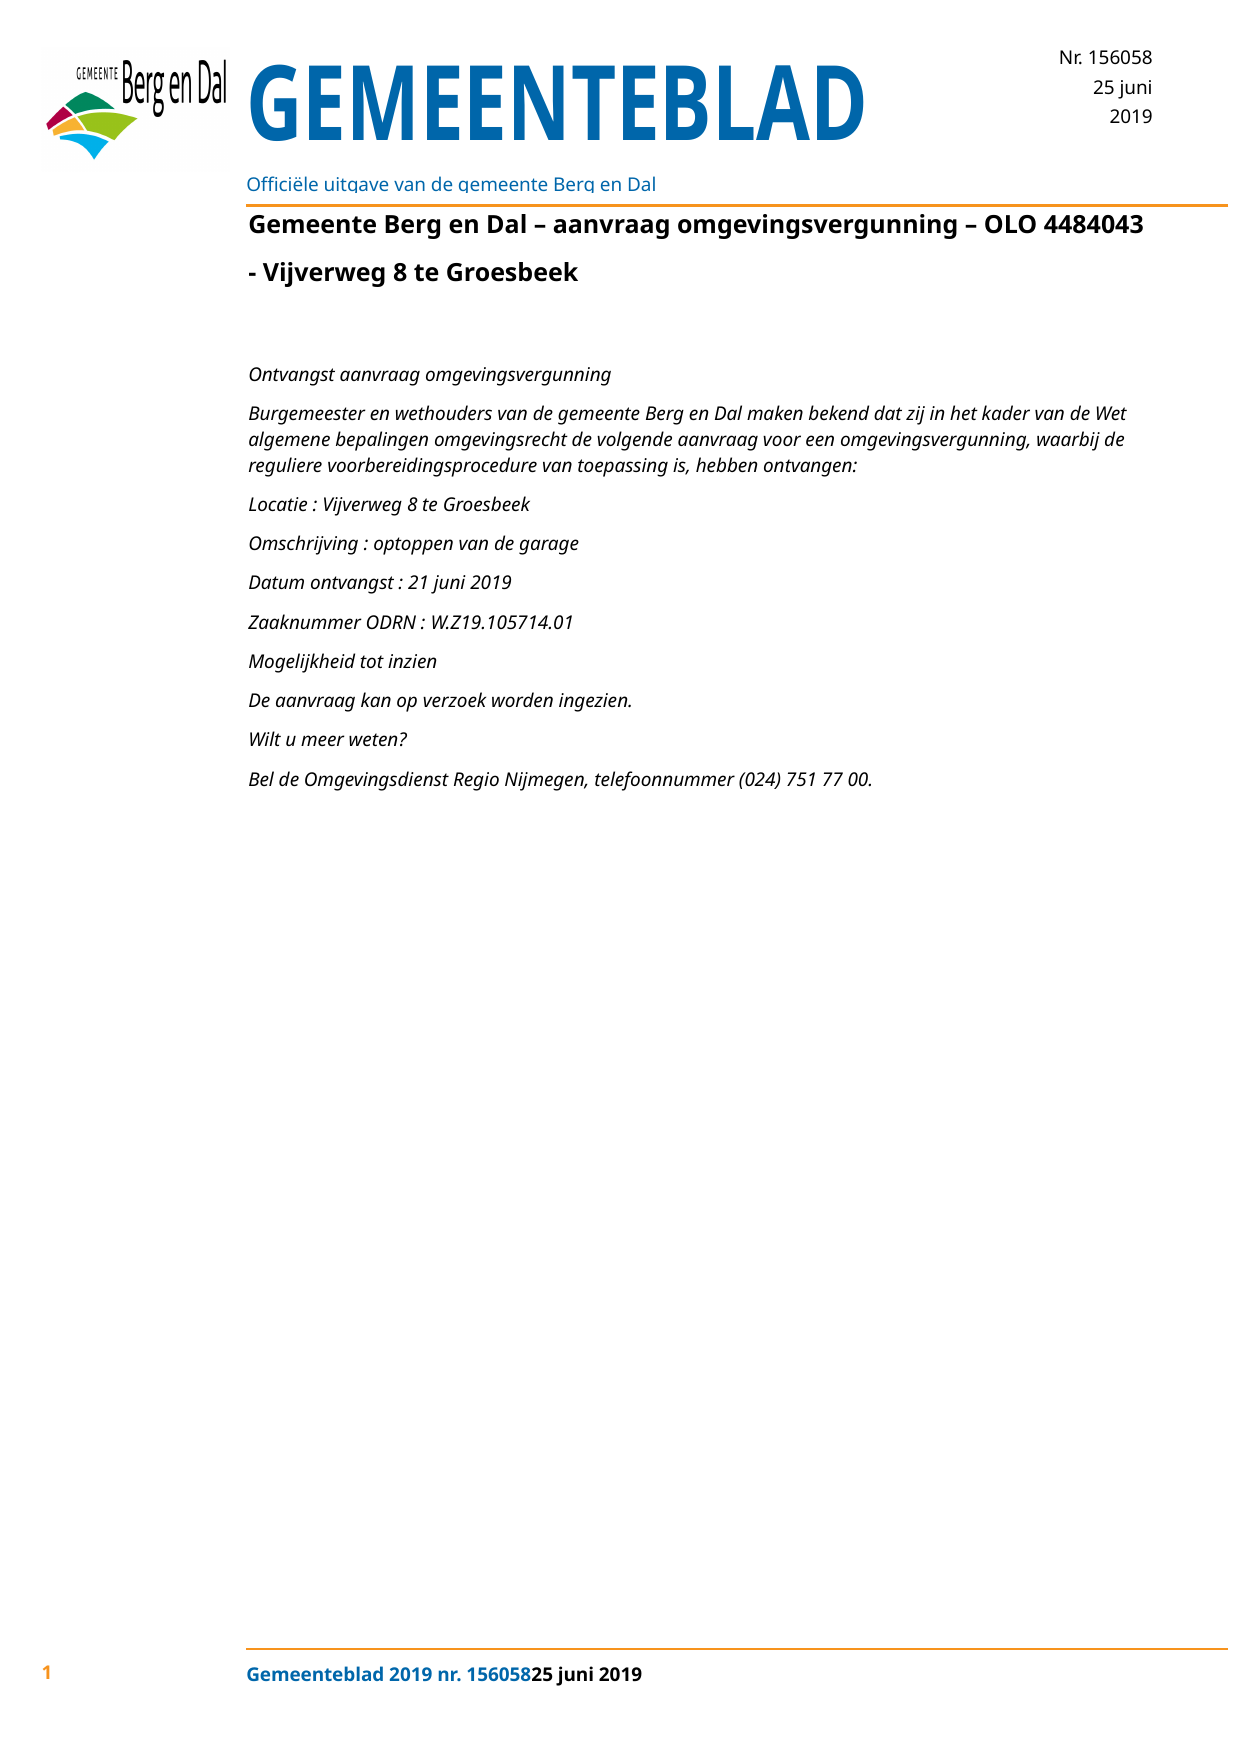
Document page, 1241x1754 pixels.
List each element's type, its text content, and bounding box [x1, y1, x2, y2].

text Ontvangst aanvraag omgevingsvergunning [248, 361, 1152, 387]
text Locatie : Vijverweg 8 te Groesbeek [248, 491, 1152, 517]
text Omschrijving : optoppen van de garage [248, 530, 1152, 556]
text Datum ontvangst : 21 juni 2019 [248, 569, 1152, 595]
text De aanvraag kan op verzoek worden ingezien. [248, 687, 1152, 713]
picture [41, 47, 231, 172]
text Burgemeester en wethouders van de gemeente Berg en Dal maken bekend dat zij in het kader van de Wet algemene bepalingen omgevingsrecht de volgende aanvraag voor een omgevingsvergunning, waarbij de reguliere voorbereidingsprocedure van toepassing is, hebben ontvangen: [248, 400, 1152, 477]
text Gemeente Berg en Dal – aanvraag omgevingsvergunning – OLO 4484043 - Vijverweg 8 te Groesbeek [248, 207, 1152, 288]
text Mogelijkheid tot inzien [248, 648, 1152, 674]
text Bel de Omgevingsdienst Regio Nijmegen, telefoonnummer (024) 751 77 00. [248, 766, 1152, 792]
text Wilt u meer weten? [248, 727, 1152, 752]
text Zaaknummer ODRN : W.Z19.105714.01 [248, 609, 1152, 634]
